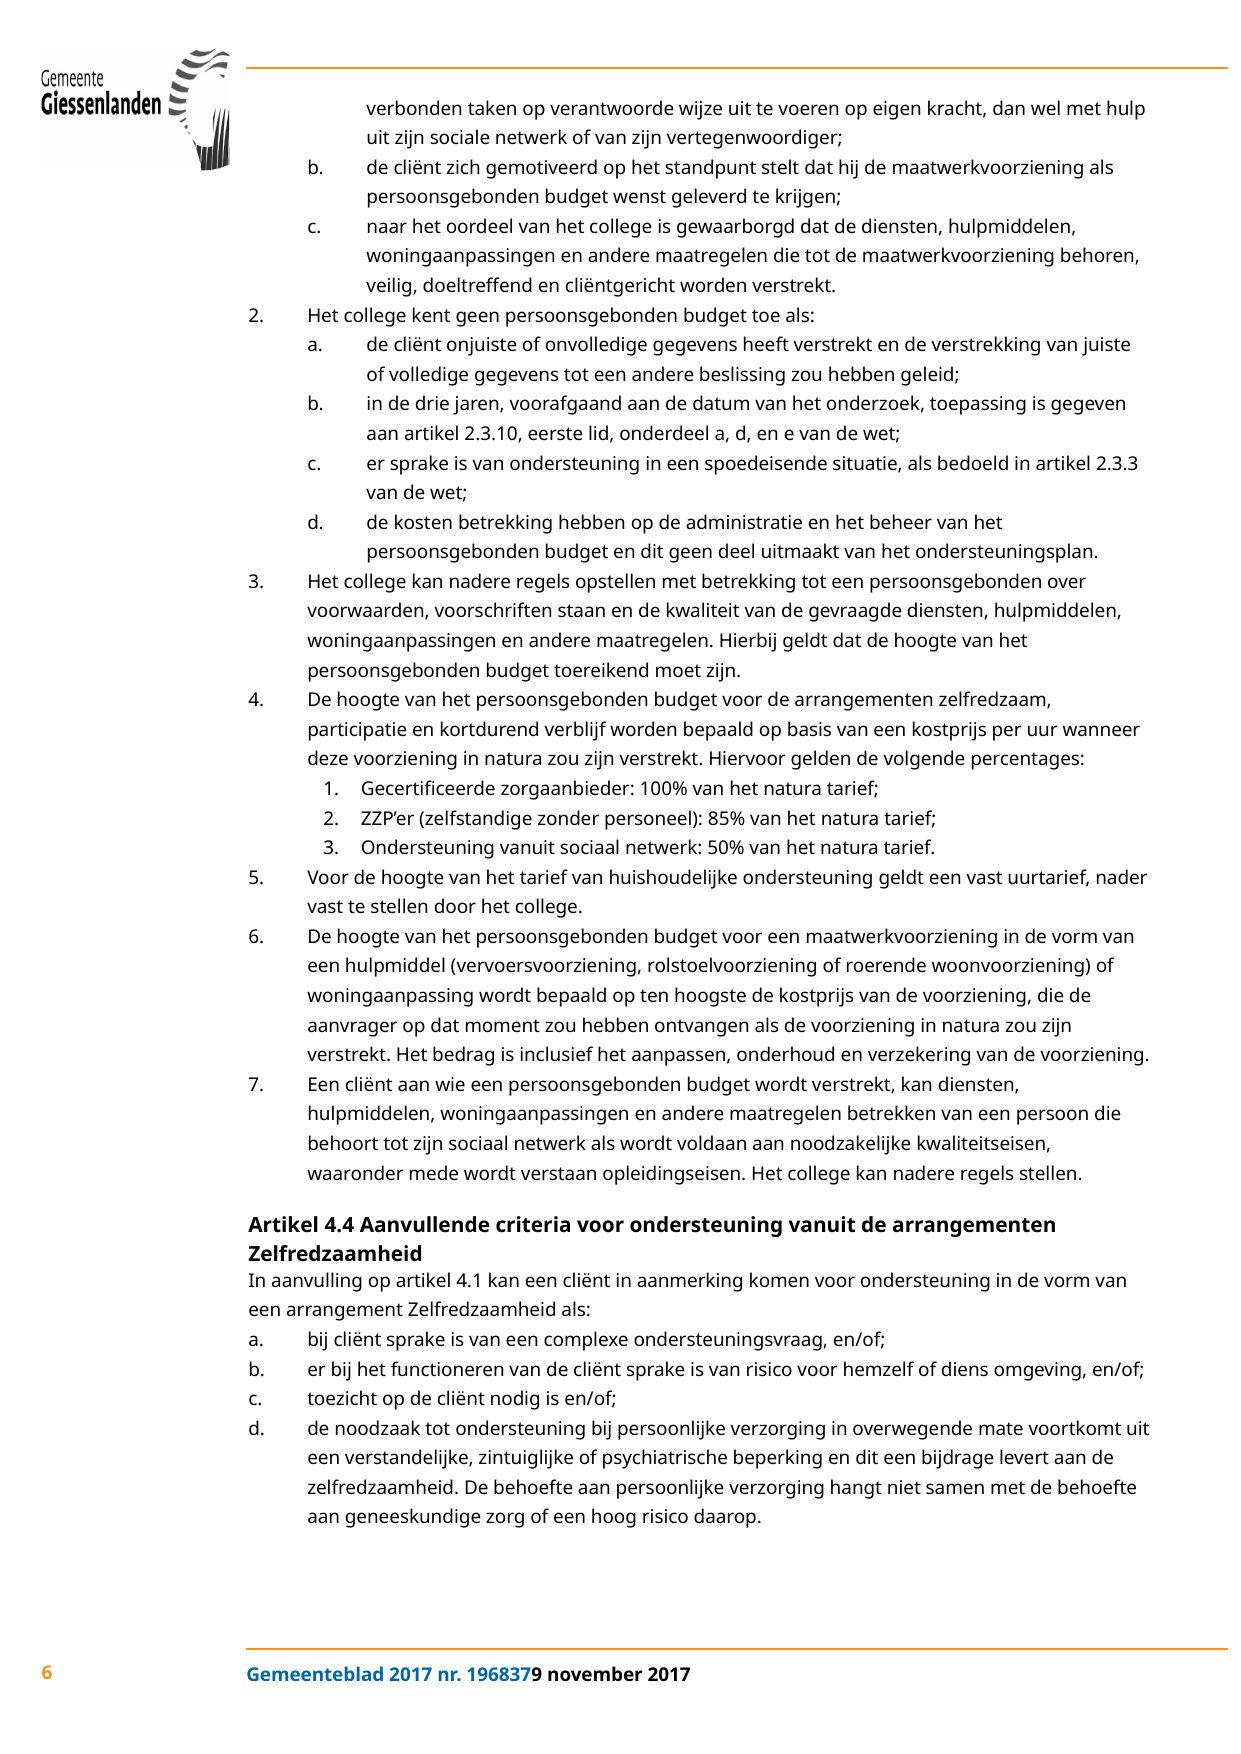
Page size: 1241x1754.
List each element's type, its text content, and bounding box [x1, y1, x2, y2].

list bij cliënt sprake is van een complexe ondersteuningsvraag, en/of; [248, 1326, 1152, 1352]
list in de drie jaren, voorafgaand aan de datum van het onderzoek, toepassing is gegeven aan artikel 2.3.10, eerste lid, onderdeel a, d, en e van de wet; [307, 391, 1152, 446]
list de noodzaak tot ondersteuning bij persoonlijke verzorging in overwegende mate voortkomt uit een verstandelijke, zintuiglijke of psychiatrische beperking en dit een bijdrage levert aan de zelfredzaamheid. De behoefte aan persoonlijke verzorging hangt niet samen met de behoefte aan geneeskundige zorg of een hoog risico daarop. [248, 1415, 1152, 1529]
list Het college kent geen persoonsgebonden budget toe als: [248, 302, 1152, 328]
list de kosten betrekking hebben op de administratie en het beheer van het persoonsgebonden budget en dit geen deel uitmaakt van het ondersteuningsplan. [307, 509, 1152, 564]
text In aanvulling op artikel 4.1 kan een cliënt in aanmerking komen voor ondersteuning in de vorm van een arrangement Zelfredzaamheid als: [248, 1267, 1152, 1322]
list ZZP’er (zelfstandige zonder personeel): 85% van het natura tarief; [323, 805, 1152, 831]
list er bij het functioneren van de cliënt sprake is van risico voor hemzelf of diens omgeving, en/of; [248, 1356, 1152, 1382]
list Een cliënt aan wie een persoonsgebonden budget wordt verstrekt, kan diensten, hulpmiddelen, woningaanpassingen en andere maatregelen betrekken van een persoon die behoort tot zijn sociaal netwerk als wordt voldaan aan noodzakelijke kwaliteitseisen, waaronder mede wordt verstaan opleidingseisen. Het college kan nadere regels stellen. [248, 1071, 1152, 1186]
list de cliënt onjuiste of onvolledige gegevens heeft verstrekt en de verstrekking van juiste of volledige gegevens tot een andere beslissing zou hebben geleid; [307, 331, 1152, 387]
list verbonden taken op verantwoorde wijze uit te voeren op eigen kracht, dan wel met hulp uit zijn sociale netwerk of van zijn vertegenwoordiger; [307, 95, 1152, 150]
list Gecertificeerde zorgaanbieder: 100% van het natura tarief; [323, 775, 1152, 801]
list De hoogte van het persoonsgebonden budget voor de arrangementen zelfredzaam, participatie en kortdurend verblijf worden bepaald op basis van een kostprijs per uur wanneer deze voorziening in natura zou zijn verstrekt. Hiervoor gelden de volgende percentages: [248, 686, 1152, 771]
list Ondersteuning vanuit sociaal netwerk: 50% van het natura tarief. [323, 834, 1152, 860]
list naar het oordeel van het college is gewaarborgd dat de diensten, hulpmiddelen, woningaanpassingen en andere maatregelen die tot de maatwerkvoorziening behoren, veilig, doeltreffend en cliëntgericht worden verstrekt. [307, 213, 1152, 298]
list Voor de hoogte van het tarief van huishoudelijke ondersteuning geldt een vast uurtarief, nader vast te stellen door het college. [248, 864, 1152, 919]
list toezicht op de cliënt nodig is en/of; [248, 1385, 1152, 1411]
list De hoogte van het persoonsgebonden budget voor een maatwerkvoorziening in de vorm van een hulpmiddel (vervoersvoorziening, rolstoelvoorziening of roerende woonvoorziening) of woningaanpassing wordt bepaald op ten hoogste de kostprijs van de voorziening, die de aanvrager op dat moment zou hebben ontvangen als de voorziening in natura zou zijn verstrekt. Het bedrag is inclusief het aanpassen, onderhoud en verzekering van de voorziening. [248, 923, 1152, 1067]
picture [41, 47, 231, 172]
list Het college kan nadere regels opstellen met betrekking tot een persoonsgebonden over voorwaarden, voorschriften staan en de kwaliteit van de gevraagde diensten, hulpmiddelen, woningaanpassingen en andere maatregelen. Hierbij geldt dat de hoogte van het persoonsgebonden budget toereikend moet zijn. [248, 568, 1152, 683]
list er sprake is van ondersteuning in een spoedeisende situatie, als bedoeld in artikel 2.3.3 van de wet; [307, 450, 1152, 505]
list de cliënt zich gemotiveerd op het standpunt stelt dat hij de maatwerkvoorziening als persoonsgebonden budget wenst geleverd te krijgen; [307, 154, 1152, 209]
text Artikel 4.4 Aanvullende criteria voor ondersteuning vanuit de arrangementen Zelfredzaamheid [248, 1210, 1152, 1267]
